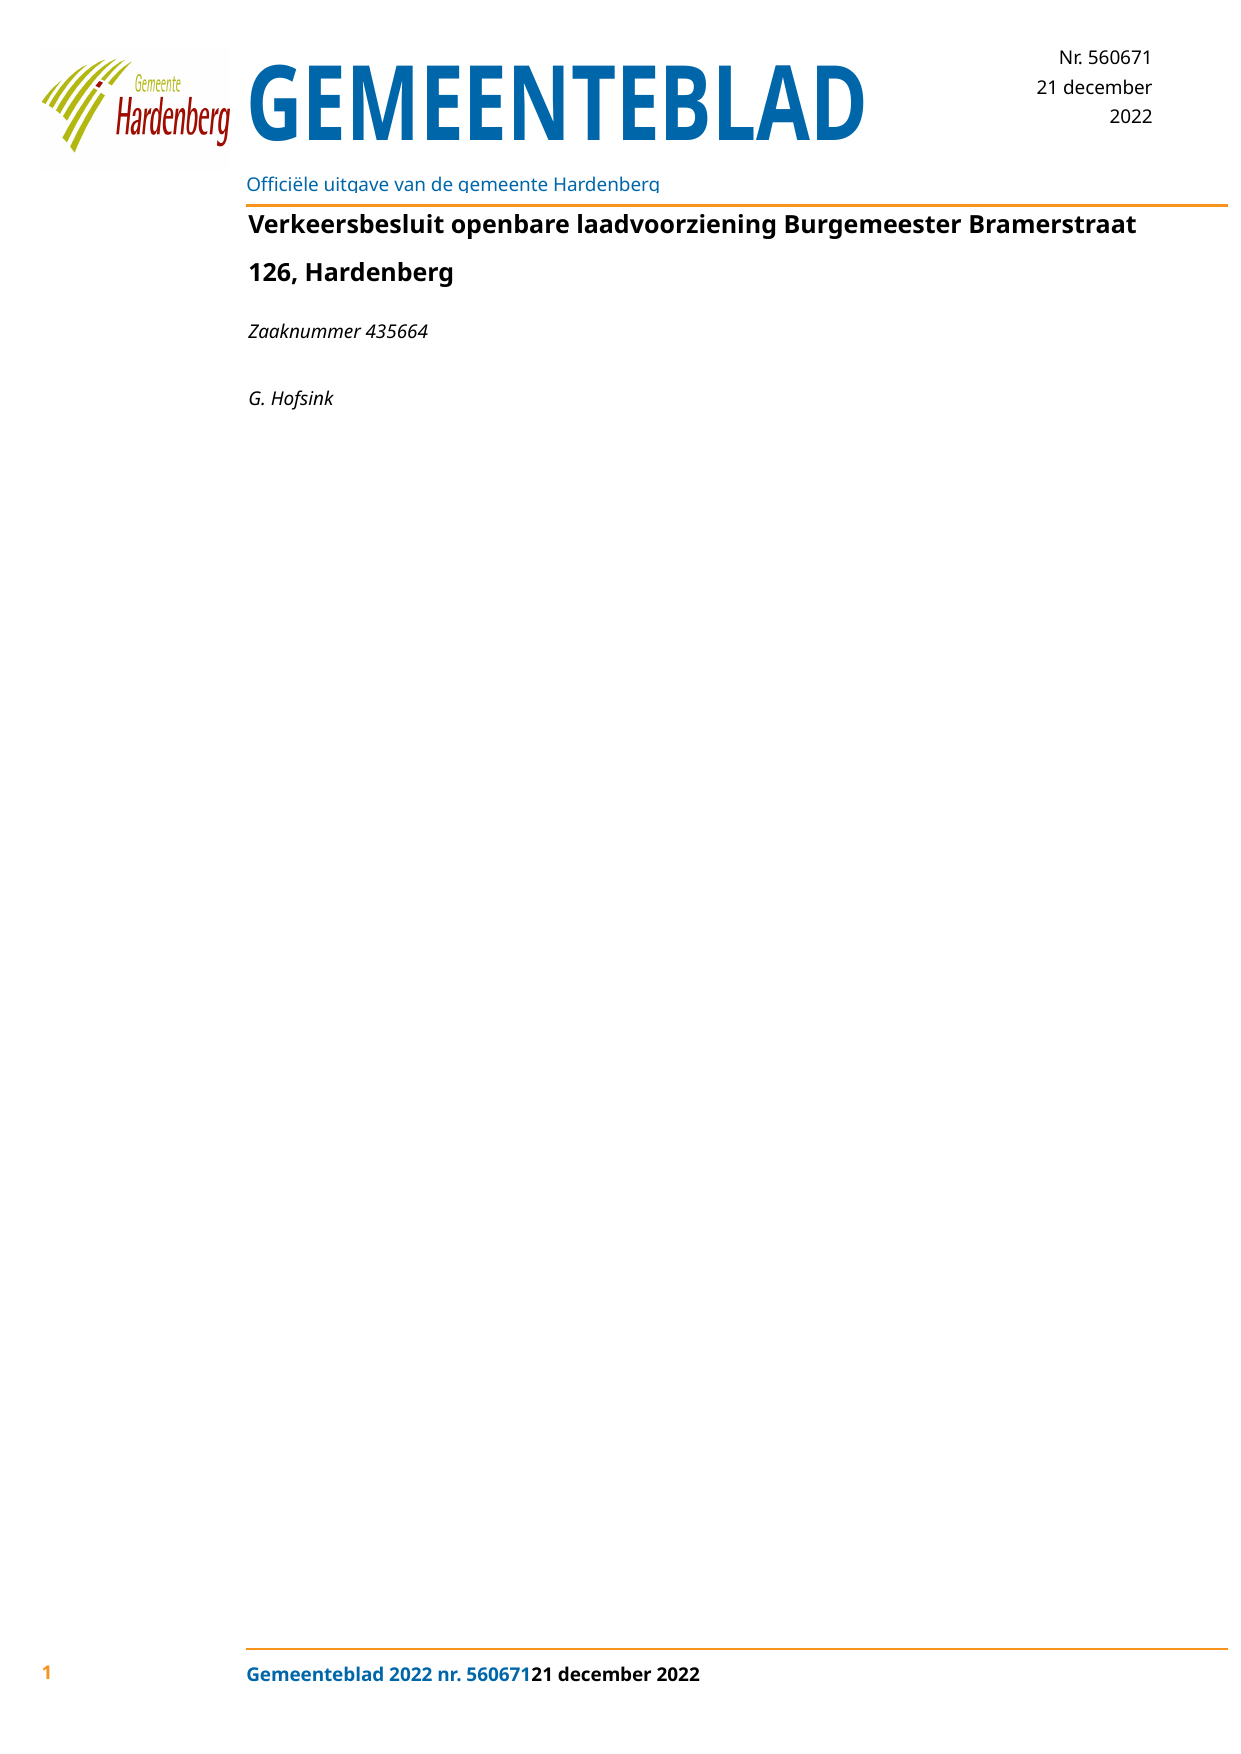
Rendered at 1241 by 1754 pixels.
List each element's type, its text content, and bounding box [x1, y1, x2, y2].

text Verkeersbesluit openbare laadvoorziening Burgemeester Bramerstraat 126, Hardenberg [248, 207, 1152, 288]
text G. Hofsink [248, 386, 1152, 411]
picture [41, 47, 231, 172]
text Zaaknummer 435664 [248, 318, 1152, 344]
